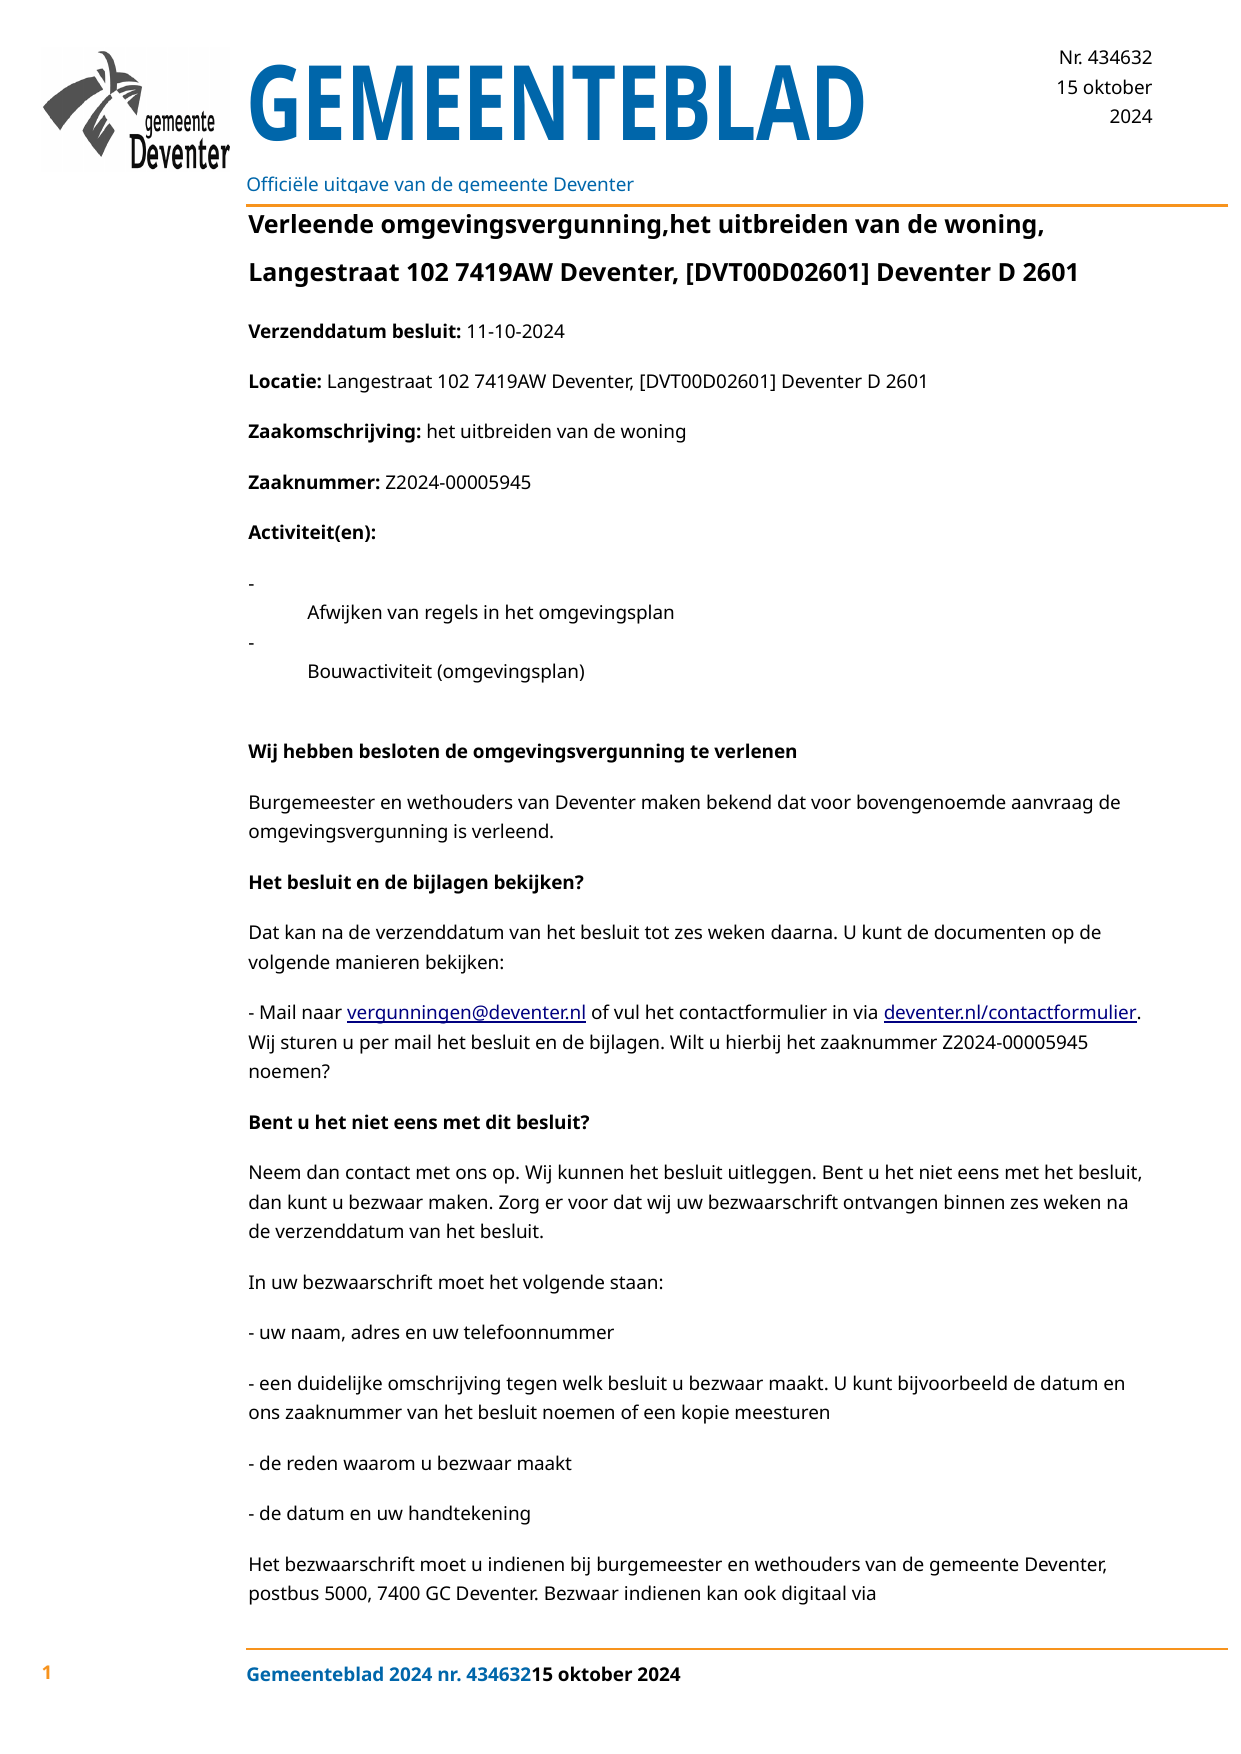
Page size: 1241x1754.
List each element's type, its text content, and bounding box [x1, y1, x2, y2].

text - Mail naar vergunningen@deventer.nl of vul het contactformulier in via deventer.nl/contactformulier. Wij sturen u per mail het besluit en de bijlagen. Wilt u hierbij het zaaknummer Z2024-00005945 noemen? [248, 999, 1152, 1084]
list Afwijken van regels in het omgevingsplan [248, 599, 1152, 625]
text Dat kan na de verzenddatum van het besluit tot zes weken daarna. U kunt de documenten op de volgende manieren bekijken: [248, 919, 1152, 975]
text Burgemeester en wethouders van Deventer maken bekend dat voor bovengenoemde aanvraag de omgevingsvergunning is verleend. [248, 789, 1152, 844]
text - uw naam, adres en uw telefoonnummer [248, 1319, 1152, 1345]
text Neem dan contact met ons op. Wij kunnen het besluit uitleggen. Bent u het niet eens met het besluit, dan kunt u bezwaar maken. Zorg er voor dat wij uw bezwaarschrift ontvangen binnen zes weken na de verzenddatum van het besluit. [248, 1159, 1152, 1244]
text Verzenddatum besluit: 11-10-2024 [248, 318, 1152, 344]
text Zaakomschrijving: het uitbreiden van de woning [248, 419, 1152, 444]
text Bent u het niet eens met dit besluit? [248, 1109, 1152, 1135]
text Activiteit(en): [248, 519, 1152, 545]
text Locatie: Langestraat 102 7419AW Deventer, [DVT00D02601] Deventer D 2601 [248, 368, 1152, 394]
picture [41, 47, 231, 172]
text - de reden waarom u bezwaar maakt [248, 1450, 1152, 1476]
text Het bezwaarschrift moet u indienen bij burgemeester en wethouders van de gemeente Deventer, postbus 5000, 7400 GC Deventer. Bezwaar indienen kan ook digitaal via [248, 1551, 1152, 1606]
text In uw bezwaarschrift moet het volgende staan: [248, 1269, 1152, 1295]
text Verleende omgevingsvergunning,het uitbreiden van de woning, Langestraat 102 7419AW Deventer, [DVT00D02601] Deventer D 2601 [248, 207, 1152, 288]
text Het besluit en de bijlagen bekijken? [248, 869, 1152, 895]
text - een duidelijke omschrijving tegen welk besluit u bezwaar maakt. U kunt bijvoorbeeld de datum en ons zaaknummer van het besluit noemen of een kopie meesturen [248, 1370, 1152, 1425]
list Bouwactiviteit (omgevingsplan) [248, 659, 1152, 684]
text Zaaknummer: Z2024-00005945 [248, 469, 1152, 495]
text - de datum en uw handtekening [248, 1500, 1152, 1526]
text Wij hebben besloten de omgevingsvergunning te verlenen [248, 739, 1152, 764]
